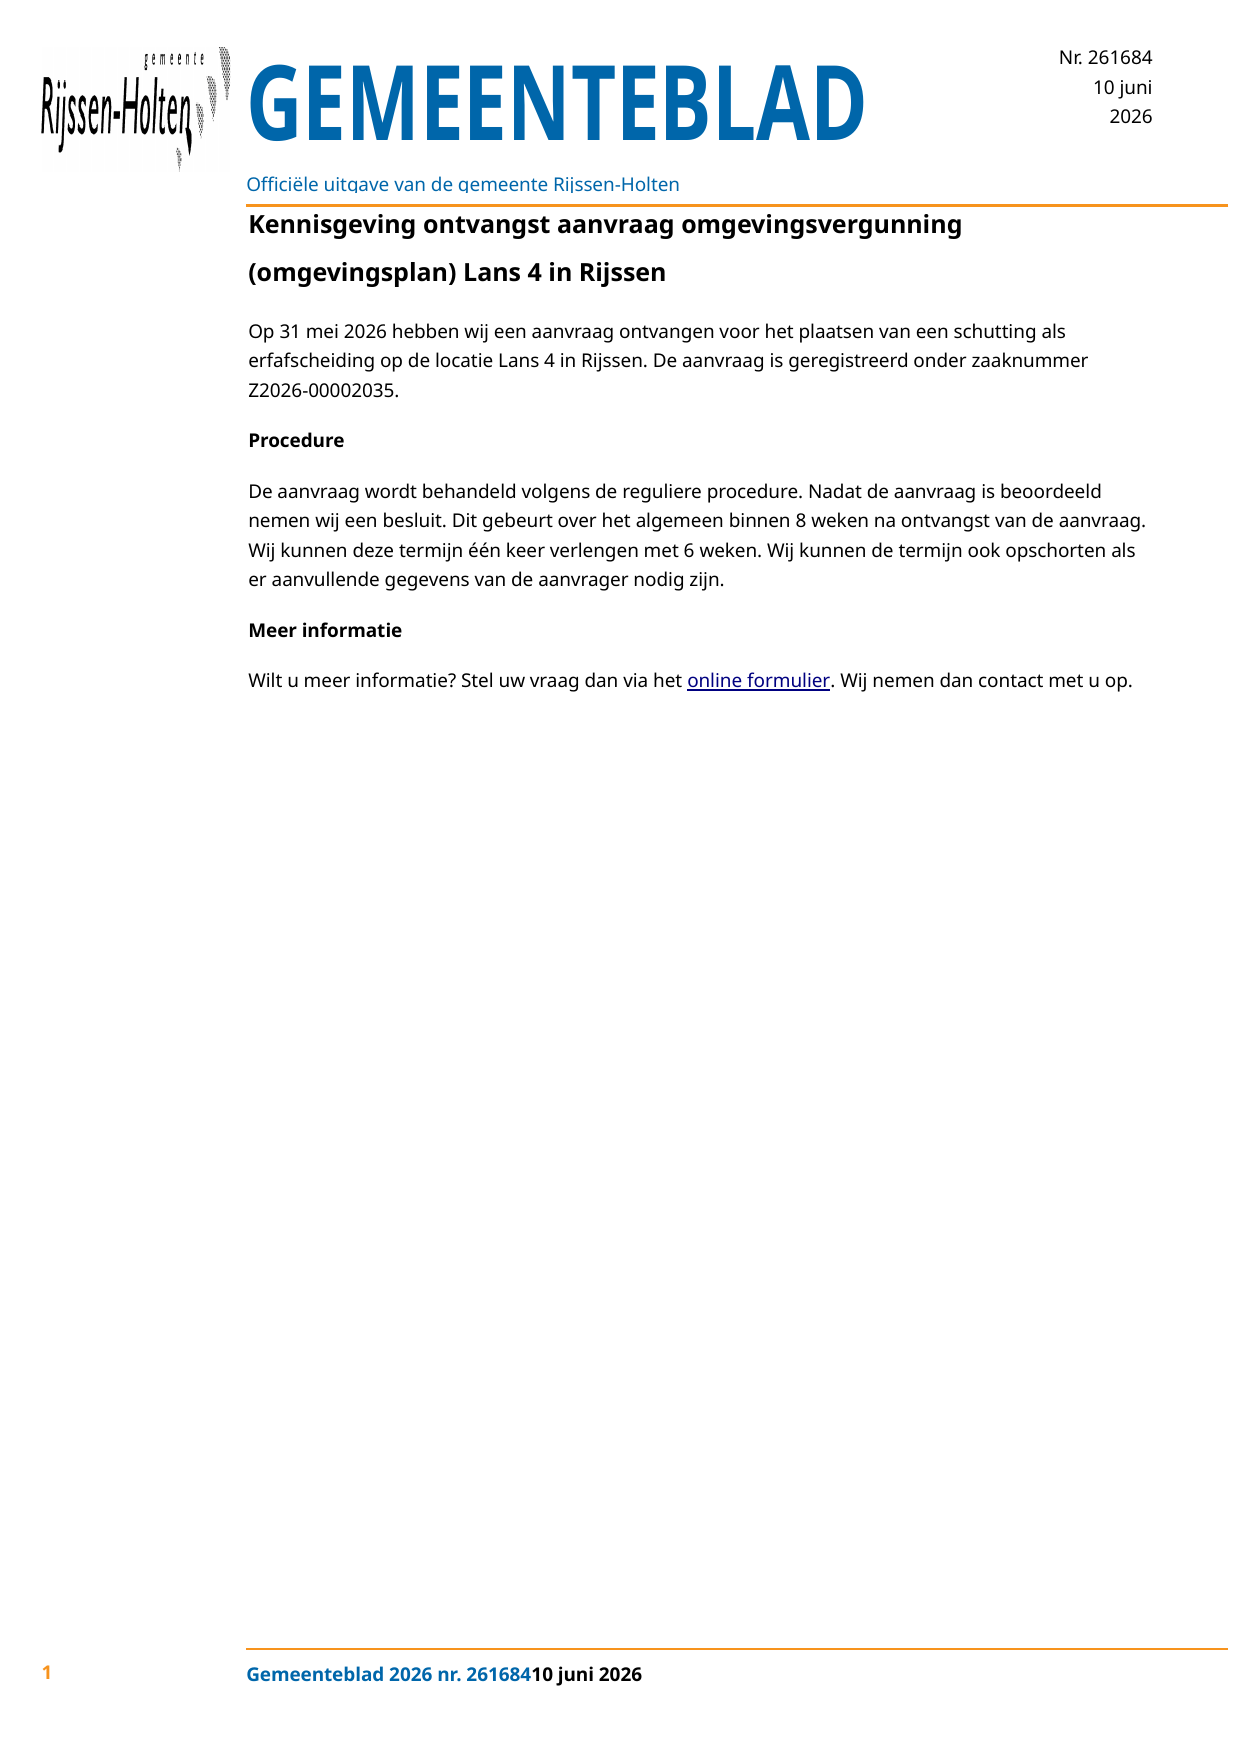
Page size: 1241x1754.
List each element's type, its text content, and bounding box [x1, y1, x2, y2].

text Procedure [248, 427, 1152, 453]
picture [41, 47, 231, 172]
text De aanvraag wordt behandeld volgens de reguliere procedure. Nadat de aanvraag is beoordeeld nemen wij een besluit. Dit gebeurt over het algemeen binnen 8 weken na ontvangst van de aanvraag. Wij kunnen deze termijn één keer verlengen met 6 weken. Wij kunnen de termijn ook opschorten als er aanvullende gegevens van de aanvrager nodig zijn. [248, 478, 1152, 592]
text Meer informatie [248, 617, 1152, 643]
text Kennisgeving ontvangst aanvraag omgevingsvergunning (omgevingsplan) Lans 4 in Rijssen [248, 207, 1152, 288]
text Wilt u meer informatie? Stel uw vraag dan via het online formulier. Wij nemen dan contact met u op. [248, 667, 1152, 693]
text Op 31 mei 2026 hebben wij een aanvraag ontvangen voor het plaatsen van een schutting als erfafscheiding op de locatie Lans 4 in Rijssen. De aanvraag is geregistreerd onder zaaknummer Z2026-00002035. [248, 318, 1152, 403]
